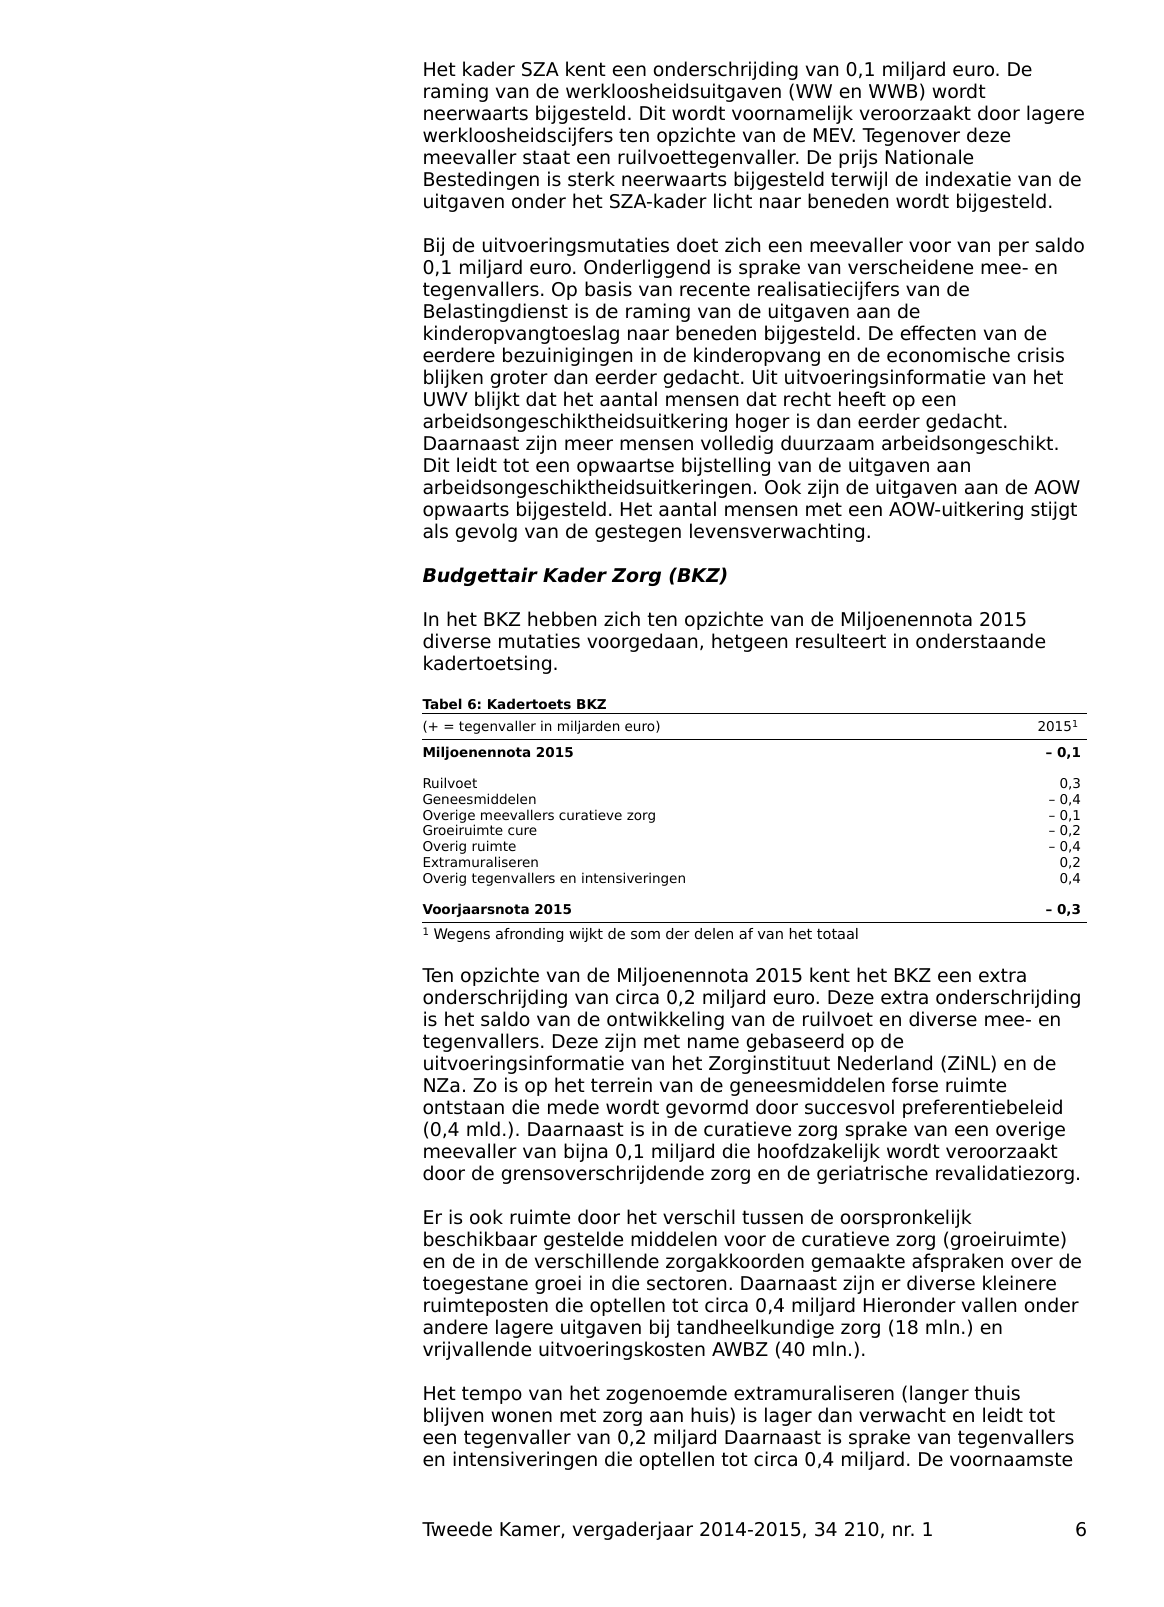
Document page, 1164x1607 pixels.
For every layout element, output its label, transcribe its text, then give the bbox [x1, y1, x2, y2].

table_cell 0,2 [954, 855, 1087, 870]
text Ten opzichte van de Miljoenennota 2015 kent het BKZ een extra onderschrijding van circa 0,2 miljard euro. Deze extra onderschrijding is het saldo van de ontwikkeling van de ruilvoet en diverse mee- en tegenvallers. Deze zijn met name gebaseerd op de uitvoeringsinformatie van het Zorginstituut Nederland (ZiNL) en de NZa. Zo is op het terrein van de geneesmiddelen forse ruimte ontstaan die mede wordt gevormd door succesvol preferentiebeleid (0,4 mld.). Daarnaast is in de curatieve zorg sprake van een overige meevaller van bijna 0,1 miljard die hoofdzakelijk wordt veroorzaakt door de grensoverschrijdende zorg en de geriatrische revalidatiezorg. [422, 965, 1087, 1185]
text Er is ook ruimte door het verschil tussen de oorspronkelijk beschikbaar gestelde middelen voor de curatieve zorg (groeiruimte) en de in de verschillende zorgakkoorden gemaakte afspraken over de toegestane groei in die sectoren. Daarnaast zijn er diverse kleinere ruimteposten die optellen tot circa 0,4 miljard Hieronder vallen onder andere lagere uitgaven bij tandheelkundige zorg (18 mln.) en vrijvallende uitvoeringskosten AWBZ (40 mln.). [422, 1207, 1087, 1361]
table_cell Extramuraliseren [422, 855, 954, 870]
table_cell [422, 886, 954, 902]
table_cell 1 Wegens afronding wijkt de som der delen af van het totaal [422, 923, 1087, 943]
table_cell Ruilvoet [422, 776, 954, 792]
table_cell – 0,4 [954, 839, 1087, 855]
table_cell Overig tegenvallers en intensiveringen [422, 870, 954, 886]
table_cell – 0,1 [954, 740, 1087, 760]
table_cell (+ = tegenvaller in miljarden euro) [422, 714, 954, 739]
table_cell – 0,2 [954, 823, 1087, 839]
table_cell 20151 [954, 714, 1087, 739]
table_cell [954, 760, 1087, 776]
table_cell – 0,4 [954, 792, 1087, 807]
table_cell Miljoenennota 2015 [422, 740, 954, 760]
table_cell Voorjaarsnota 2015 [422, 902, 954, 922]
table_cell 0,3 [954, 776, 1087, 792]
table_cell Geneesmiddelen [422, 792, 954, 807]
table_cell Overig ruimte [422, 839, 954, 855]
table_cell Groeiruimte cure [422, 823, 954, 839]
table_cell 0,4 [954, 870, 1087, 886]
table_cell [422, 760, 954, 776]
table_cell Overige meevallers curatieve zorg [422, 808, 954, 823]
text In het BKZ hebben zich ten opzichte van de Miljoenennota 2015 diverse mutaties voorgedaan, hetgeen resulteert in onderstaande kadertoetsing. [422, 609, 1087, 675]
text Bij de uitvoeringsmutaties doet zich een meevaller voor van per saldo 0,1 miljard euro. Onderliggend is sprake van verscheidene mee- en tegenvallers. Op basis van recente realisatiecijfers van de Belastingdienst is de raming van de uitgaven aan de kinderopvangtoeslag naar beneden bijgesteld. De effecten van de eerdere bezuinigingen in de kinderopvang en de economische crisis blijken groter dan eerder gedacht. Uit uitvoeringsinformatie van het UWV blijkt dat het aantal mensen dat recht heeft op een arbeidsongeschiktheidsuitkering hoger is dan eerder gedacht. Daarnaast zijn meer mensen volledig duurzaam arbeidsongeschikt. Dit leidt tot een opwaartse bijstelling van de uitgaven aan arbeidsongeschiktheidsuitkeringen. Ook zijn de uitgaven aan de AOW opwaarts bijgesteld. Het aantal mensen met een AOW-uitkering stijgt als gevolg van de gestegen levensverwachting. [422, 235, 1087, 543]
text Het kader SZA kent een onderschrijding van 0,1 miljard euro. De raming van de werkloosheidsuitgaven (WW en WWB) wordt neerwaarts bijgesteld. Dit wordt voornamelijk veroorzaakt door lagere werkloosheidscijfers ten opzichte van de MEV. Tegenover deze meevaller staat een ruilvoettegenvaller. De prijs Nationale Bestedingen is sterk neerwaarts bijgesteld terwijl de indexatie van de uitgaven onder het SZA-kader licht naar beneden wordt bijgesteld. [422, 59, 1087, 213]
table_cell – 0,1 [954, 808, 1087, 823]
subtitle Budgettair Kader Zorg (BKZ) [422, 565, 1087, 587]
table_header Tabel 6: Kadertoets BKZ [422, 697, 1087, 713]
table_cell [954, 886, 1087, 902]
table_cell – 0,3 [954, 902, 1087, 922]
text Het tempo van het zogenoemde extramuraliseren (langer thuis blijven wonen met zorg aan huis) is lager dan verwacht en leidt tot een tegenvaller van 0,2 miljard Daarnaast is sprake van tegenvallers en intensiveringen die optellen tot circa 0,4 miljard. De voornaamste [422, 1383, 1087, 1471]
